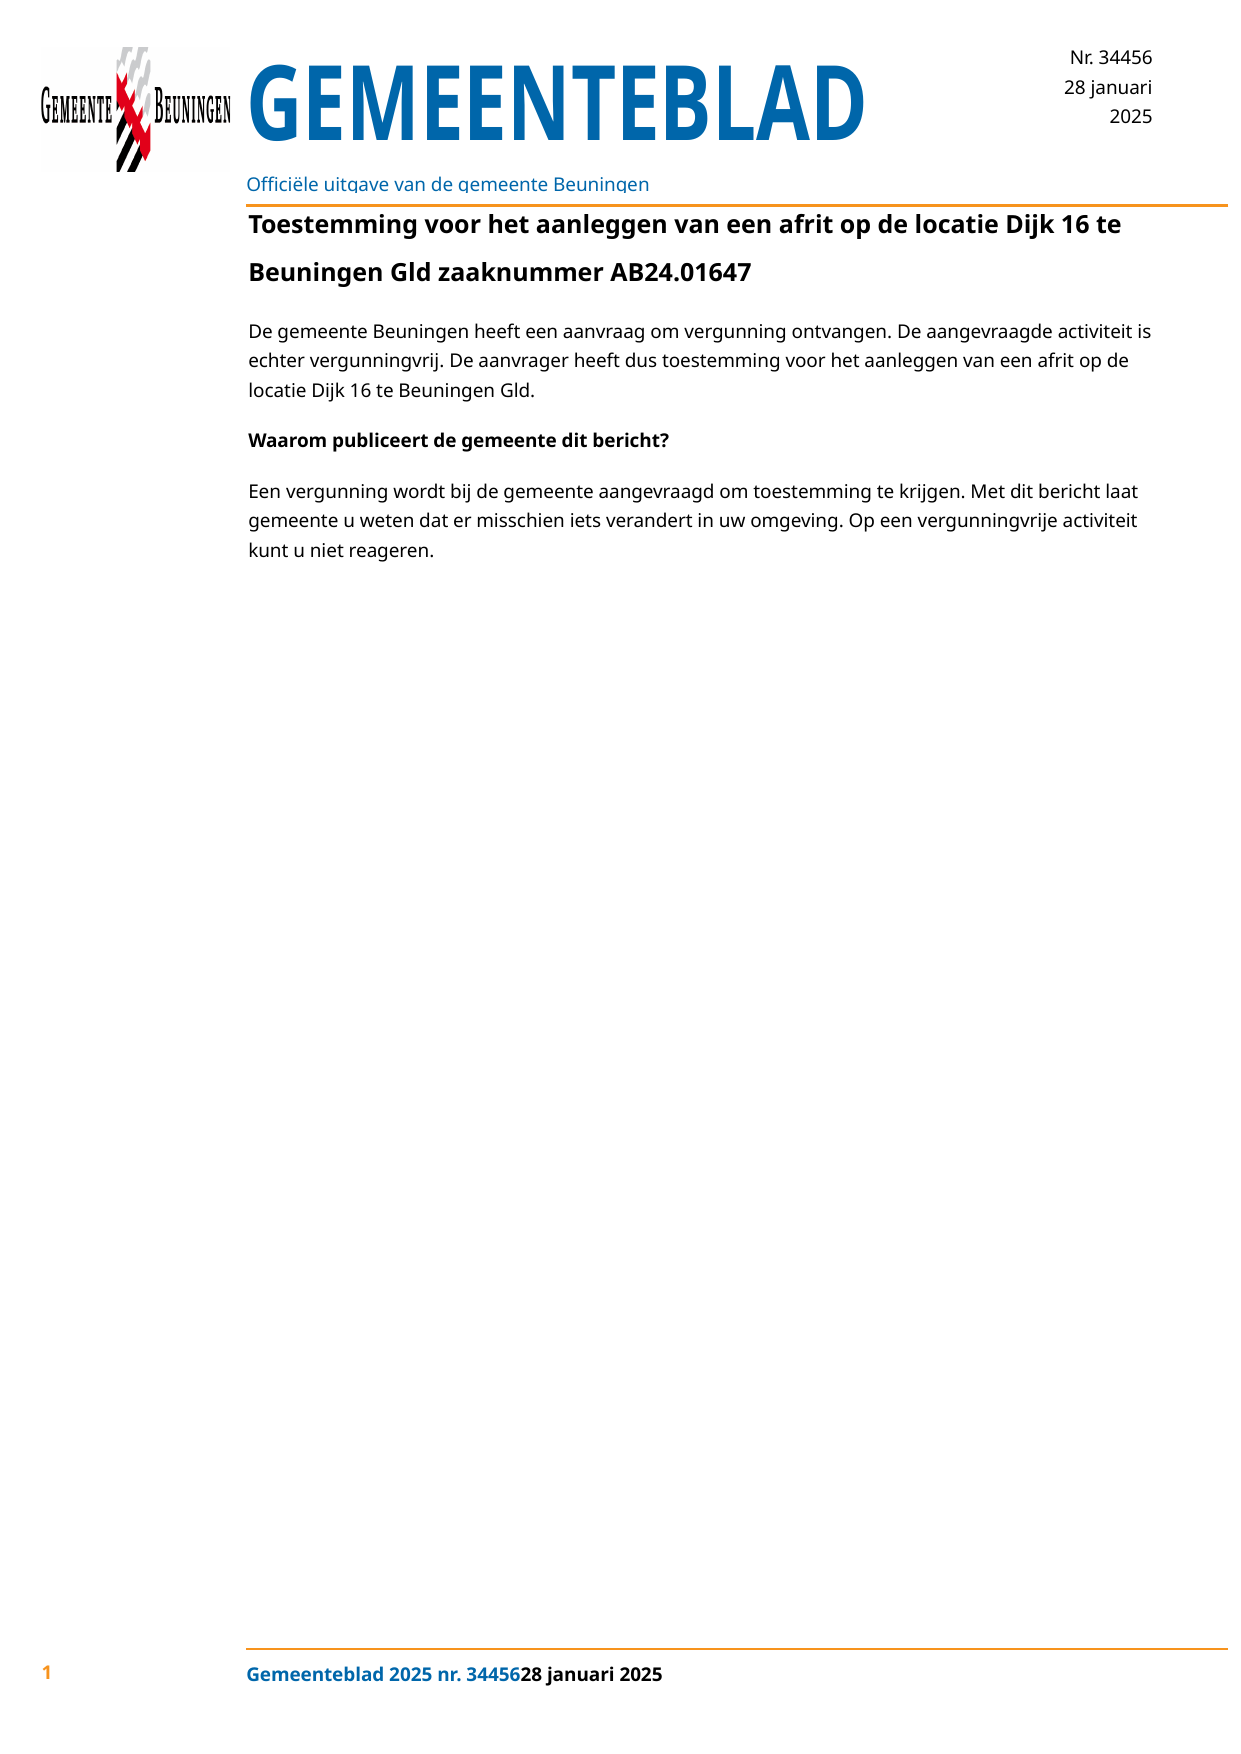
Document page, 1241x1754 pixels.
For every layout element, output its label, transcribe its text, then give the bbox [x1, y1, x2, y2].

text Waarom publiceert de gemeente dit bericht? [248, 427, 1152, 453]
text Een vergunning wordt bij de gemeente aangevraagd om toestemming te krijgen. Met dit bericht laat gemeente u weten dat er misschien iets verandert in uw omgeving. Op een vergunningvrije activiteit kunt u niet reageren. [248, 478, 1152, 563]
text Toestemming voor het aanleggen van een afrit op de locatie Dijk 16 te Beuningen Gld zaaknummer AB24.01647 [248, 207, 1152, 288]
text De gemeente Beuningen heeft een aanvraag om vergunning ontvangen. De aangevraagde activiteit is echter vergunningvrij. De aanvrager heeft dus toestemming voor het aanleggen van een afrit op de locatie Dijk 16 te Beuningen Gld. [248, 318, 1152, 403]
picture [41, 47, 231, 172]
